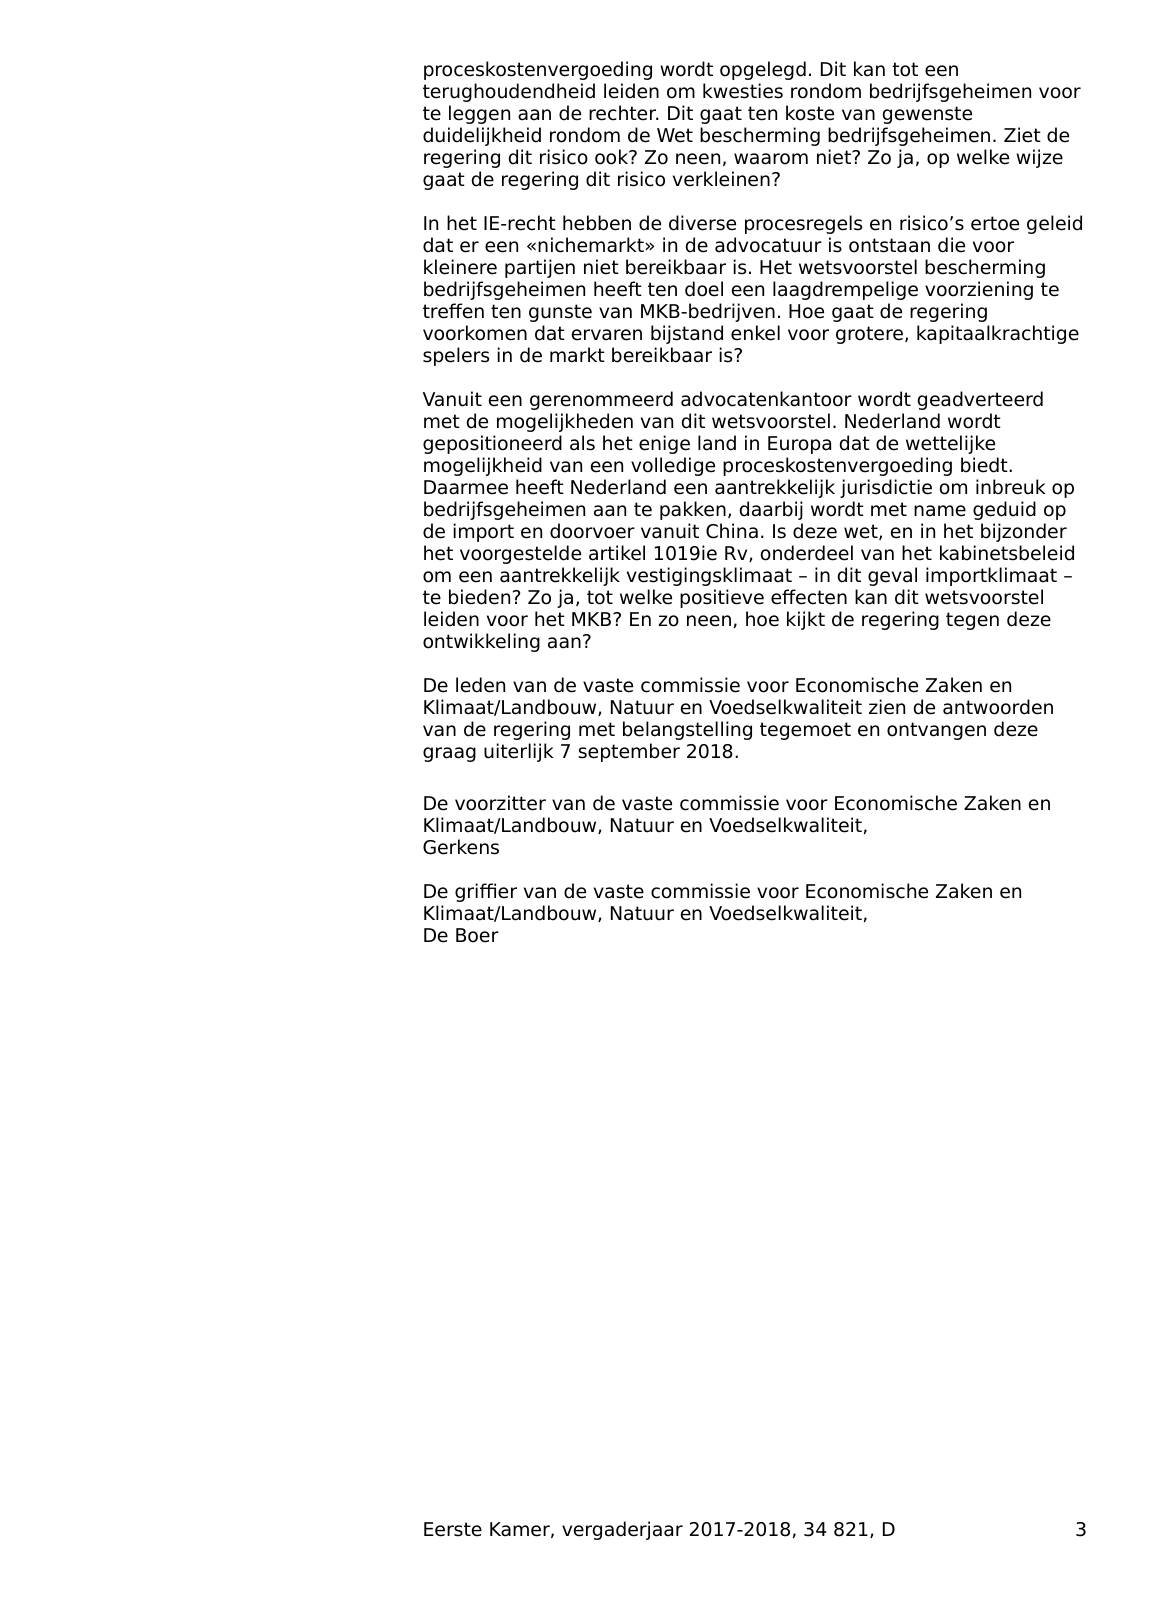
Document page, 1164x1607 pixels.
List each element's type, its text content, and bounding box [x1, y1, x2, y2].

text De leden van de vaste commissie voor Economische Zaken en Klimaat/Landbouw, Natuur en Voedselkwaliteit zien de antwoorden van de regering met belangstelling tegemoet en ontvangen deze graag uiterlijk 7 september 2018. [422, 675, 1087, 763]
text In het IE-recht hebben de diverse procesregels en risico’s ertoe geleid dat er een «nichemarkt» in de advocatuur is ontstaan die voor kleinere partijen niet bereikbaar is. Het wetsvoorstel bescherming bedrijfsgeheimen heeft ten doel een laagdrempelige voorziening te treffen ten gunste van MKB-bedrijven. Hoe gaat de regering voorkomen dat ervaren bijstand enkel voor grotere, kapitaalkrachtige spelers in de markt bereikbaar is? [422, 213, 1087, 367]
text proceskostenvergoeding wordt opgelegd. Dit kan tot een terughoudendheid leiden om kwesties rondom bedrijfsgeheimen voor te leggen aan de rechter. Dit gaat ten koste van gewenste duidelijkheid rondom de Wet bescherming bedrijfsgeheimen. Ziet de regering dit risico ook? Zo neen, waarom niet? Zo ja, op welke wijze gaat de regering dit risico verkleinen? [422, 59, 1087, 191]
text Vanuit een gerenommeerd advocatenkantoor wordt geadverteerd met de mogelijkheden van dit wetsvoorstel. Nederland wordt gepositioneerd als het enige land in Europa dat de wettelijke mogelijkheid van een volledige proceskostenvergoeding biedt. Daarmee heeft Nederland een aantrekkelijk jurisdictie om inbreuk op bedrijfsgeheimen aan te pakken, daarbij wordt met name geduid op de import en doorvoer vanuit China. Is deze wet, en in het bijzonder het voorgestelde artikel 1019ie Rv, onderdeel van het kabinetsbeleid om een aantrekkelijk vestigingsklimaat – in dit geval importklimaat – te bieden? Zo ja, tot welke positieve effecten kan dit wetsvoorstel leiden voor het MKB? En zo neen, hoe kijkt de regering tegen deze ontwikkeling aan? [422, 389, 1087, 653]
text De voorzitter van de vaste commissie voor Economische Zaken en Klimaat/Landbouw, Natuur en Voedselkwaliteit, Gerkens [422, 793, 1087, 859]
text De griffier van de vaste commissie voor Economische Zaken en Klimaat/Landbouw, Natuur en Voedselkwaliteit, De Boer [422, 881, 1087, 947]
